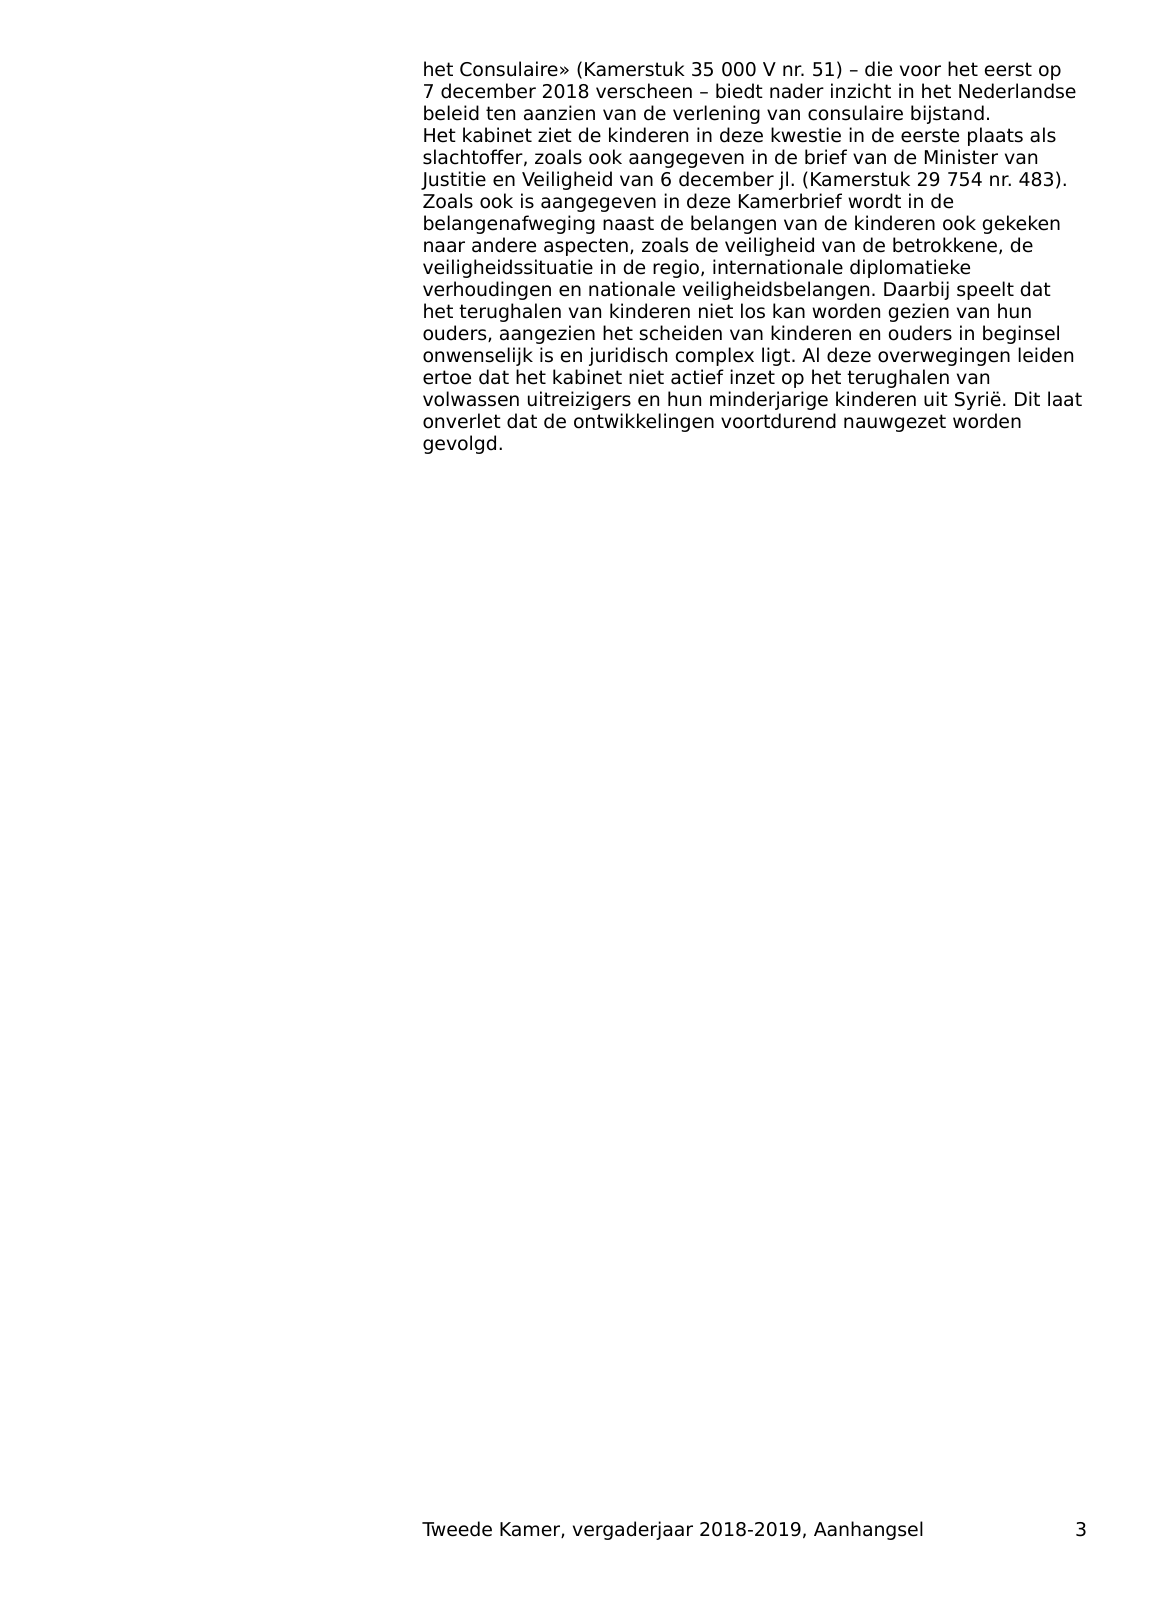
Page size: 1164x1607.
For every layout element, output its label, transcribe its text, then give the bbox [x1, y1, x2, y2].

text het Consulaire» (Kamerstuk 35 000 V nr. 51) – die voor het eerst op 7 december 2018 verscheen – biedt nader inzicht in het Nederlandse beleid ten aanzien van de verlening van consulaire bijstand. [422, 59, 1087, 125]
text Het kabinet ziet de kinderen in deze kwestie in de eerste plaats als slachtoffer, zoals ook aangegeven in de brief van de Minister van Justitie en Veiligheid van 6 december jl. (Kamerstuk 29 754 nr. 483). Zoals ook is aangegeven in deze Kamerbrief wordt in de belangenafweging naast de belangen van de kinderen ook gekeken naar andere aspecten, zoals de veiligheid van de betrokkene, de veiligheidssituatie in de regio, internationale diplomatieke verhoudingen en nationale veiligheidsbelangen. Daarbij speelt dat het terughalen van kinderen niet los kan worden gezien van hun ouders, aangezien het scheiden van kinderen en ouders in beginsel onwenselijk is en juridisch complex ligt. Al deze overwegingen leiden ertoe dat het kabinet niet actief inzet op het terughalen van volwassen uitreizigers en hun minderjarige kinderen uit Syrië. Dit laat onverlet dat de ontwikkelingen voortdurend nauwgezet worden gevolgd. [422, 125, 1087, 455]
